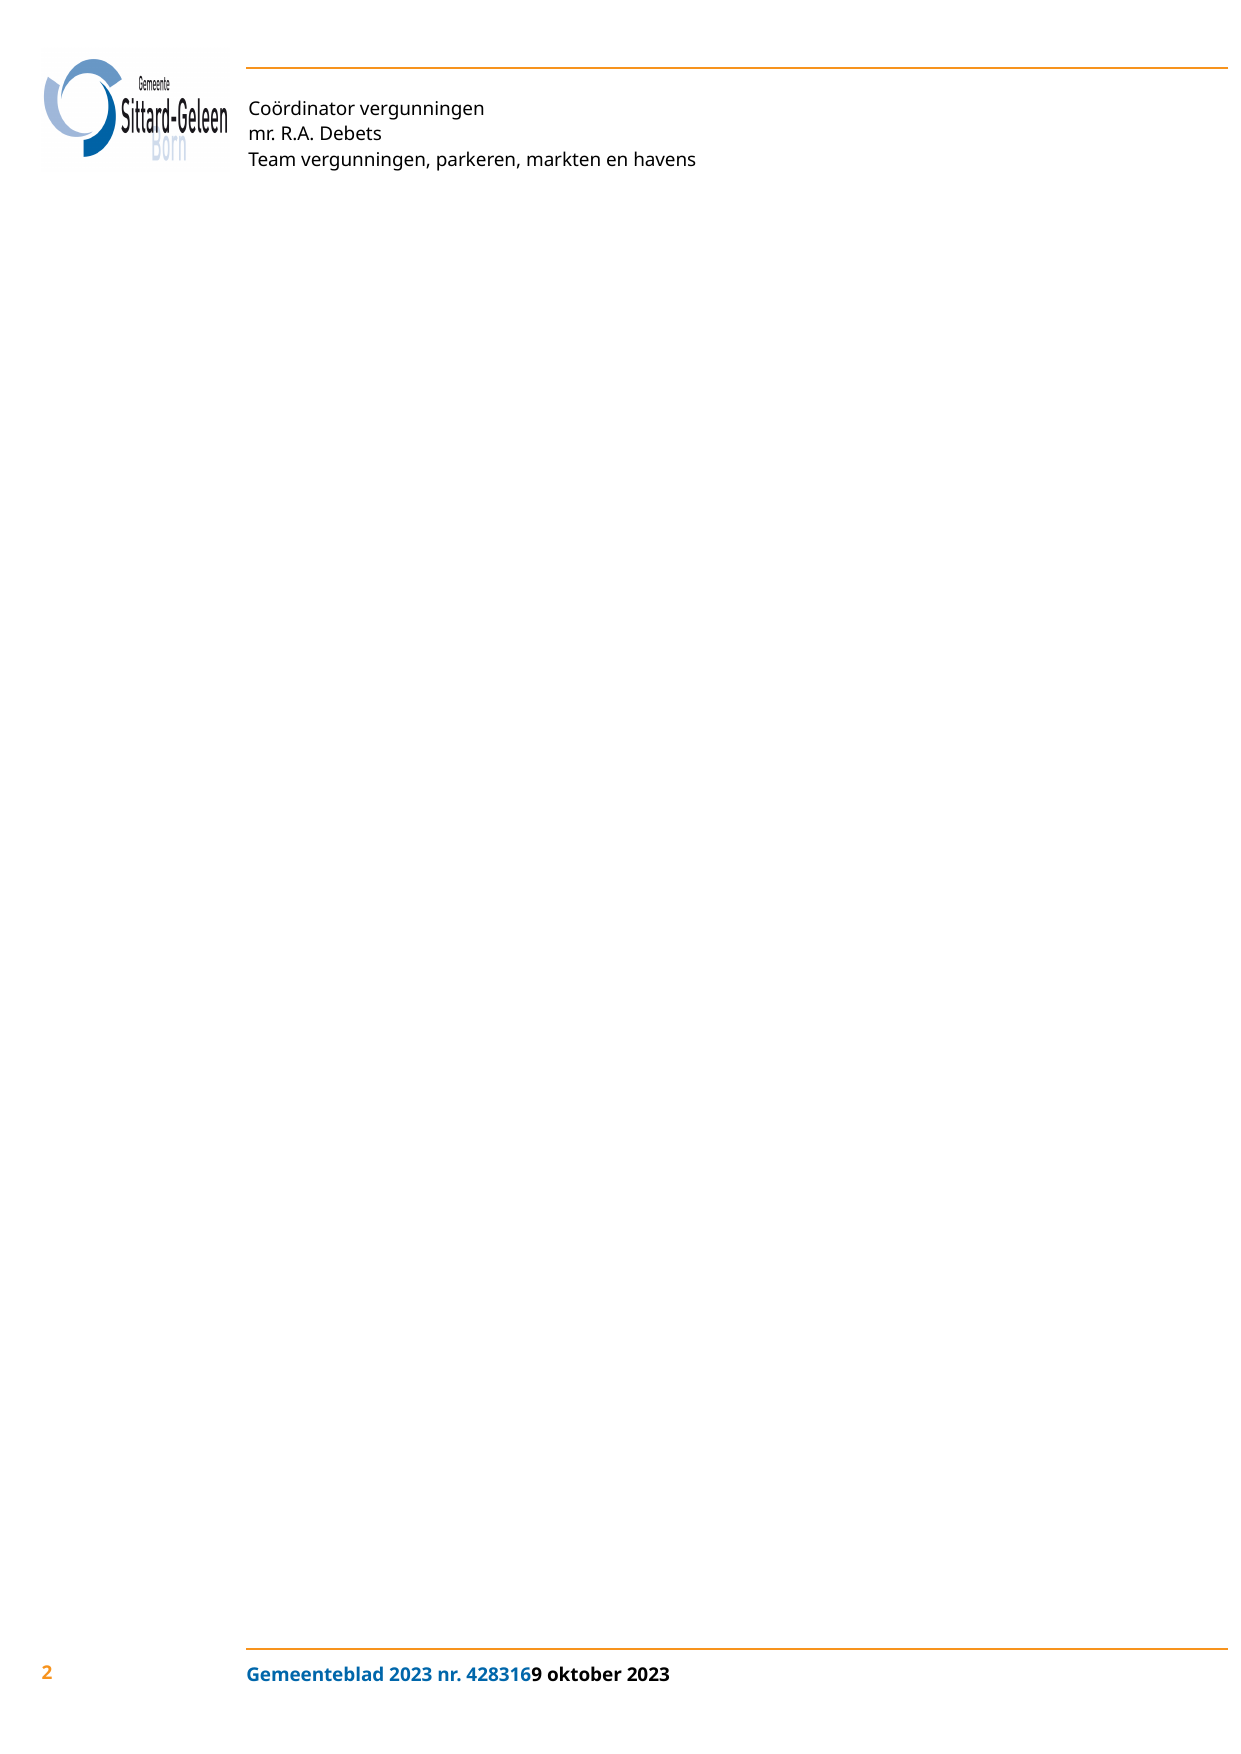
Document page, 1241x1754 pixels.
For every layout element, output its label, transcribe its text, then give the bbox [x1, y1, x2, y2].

text Team vergunningen, parkeren, markten en havens [248, 146, 1152, 172]
picture [41, 47, 231, 172]
text mr. R.A. Debets [248, 121, 1152, 146]
text Coördinator vergunningen [248, 95, 1152, 121]
